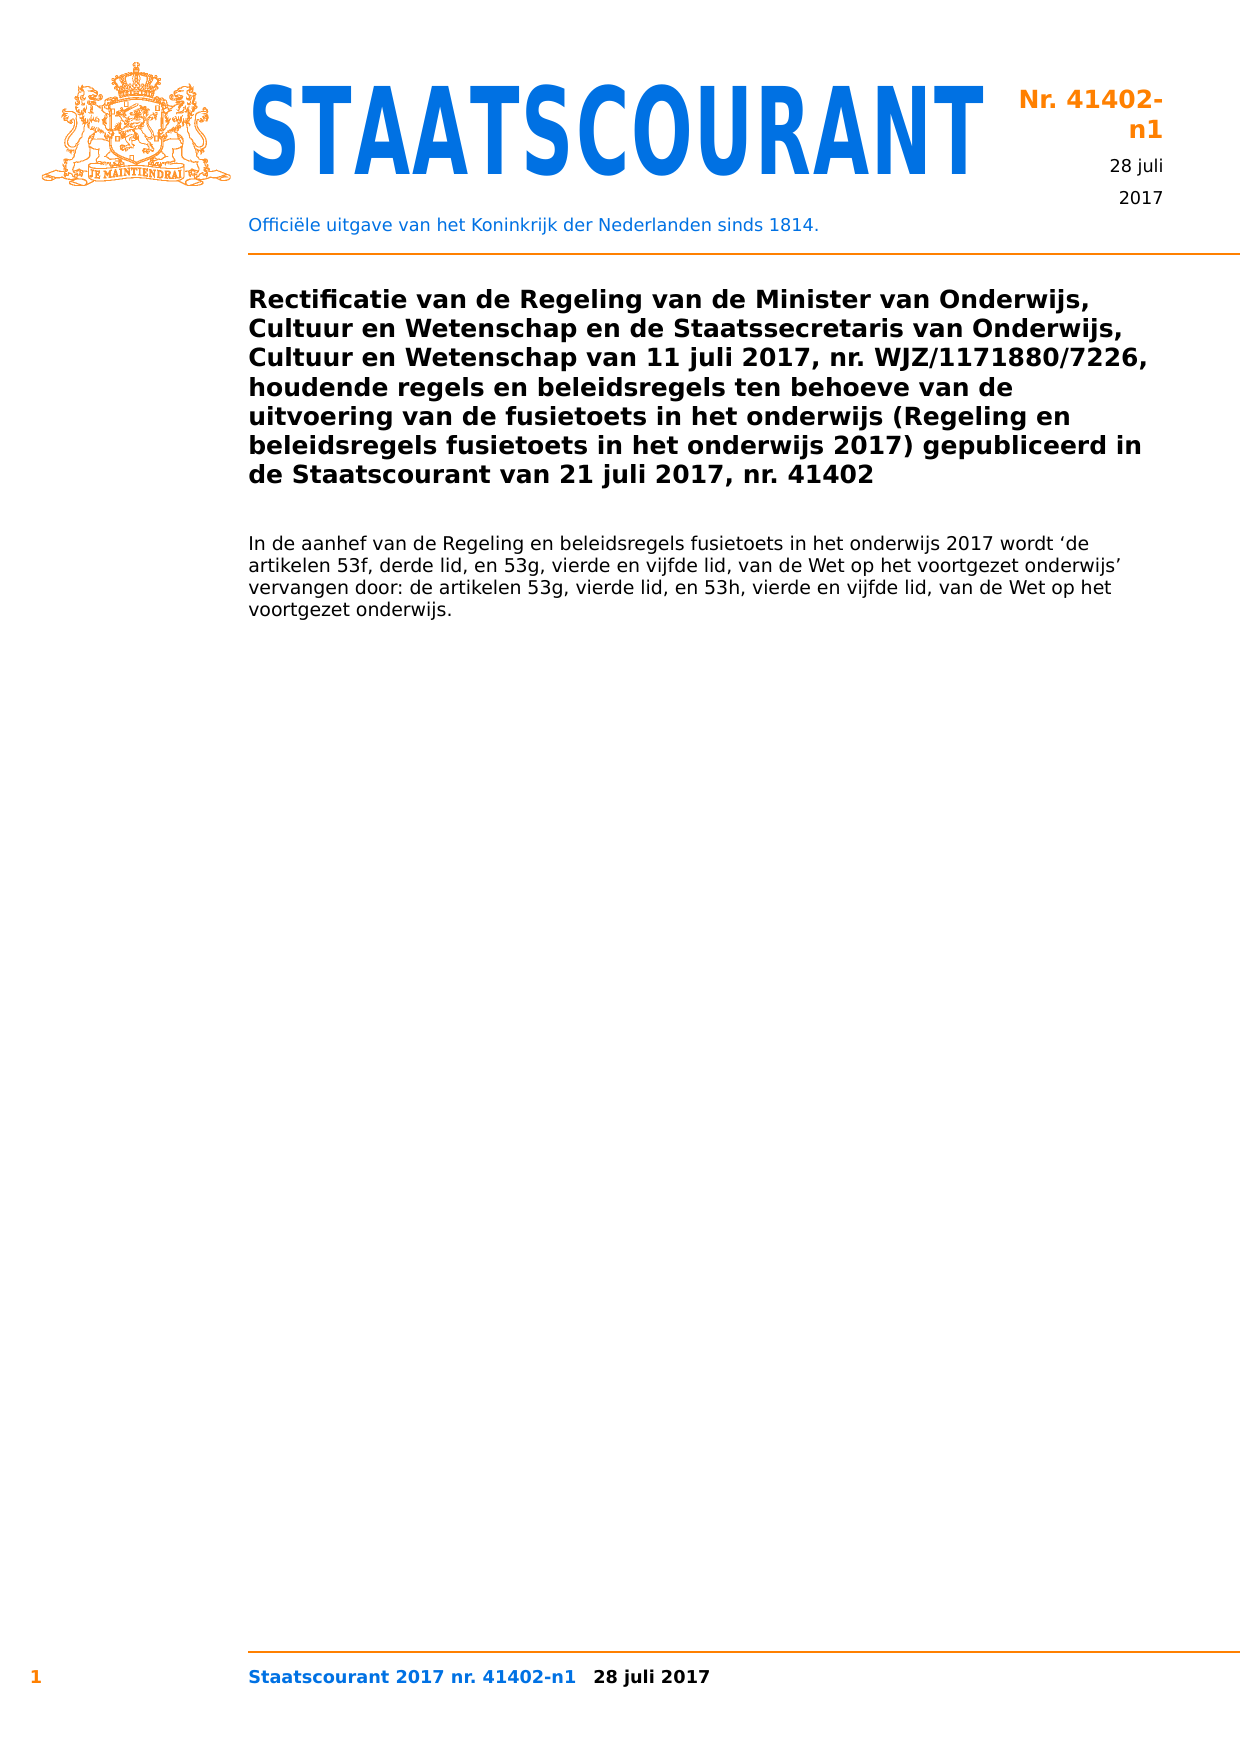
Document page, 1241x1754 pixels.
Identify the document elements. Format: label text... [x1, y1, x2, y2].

table_cell 28 juli [998, 150, 1240, 182]
subtitle Rectificatie van de Regeling van de Minister van Onderwijs, Cultuur en Wetenschap en de Staatssecretaris van Onderwijs, Cultuur en Wetenschap van 11 juli 2017, nr. WJZ/1171880/7226, houdende regels en beleidsregels ten behoeve van de uitvoering van de fusietoets in het onderwijs (Regeling en beleidsregels fusietoets in het onderwijs 2017) gepubliceerd in de Staatscourant van 21 juli 2017, nr. 41402 [248, 285, 1163, 489]
table_cell Officiële uitgave van het Koninkrijk der Nederlanden sinds 1814. [248, 215, 1240, 253]
table_header Nr. 41402-n1 [998, 62, 1240, 150]
text In de aanhef van de Regeling en beleidsregels fusietoets in het onderwijs 2017 wordt ‘de artikelen 53f, derde lid, en 53g, vierde en vijfde lid, van de Wet op het voortgezet onderwijs’ vervangen door: de artikelen 53g, vierde lid, en 53h, vierde en vijfde lid, van de Wet op het voortgezet onderwijs. [248, 533, 1163, 621]
table_header STAATSCOURANT [248, 62, 998, 215]
table_cell 2017 [998, 183, 1240, 215]
table_header [25, 62, 248, 253]
picture [41, 62, 231, 186]
